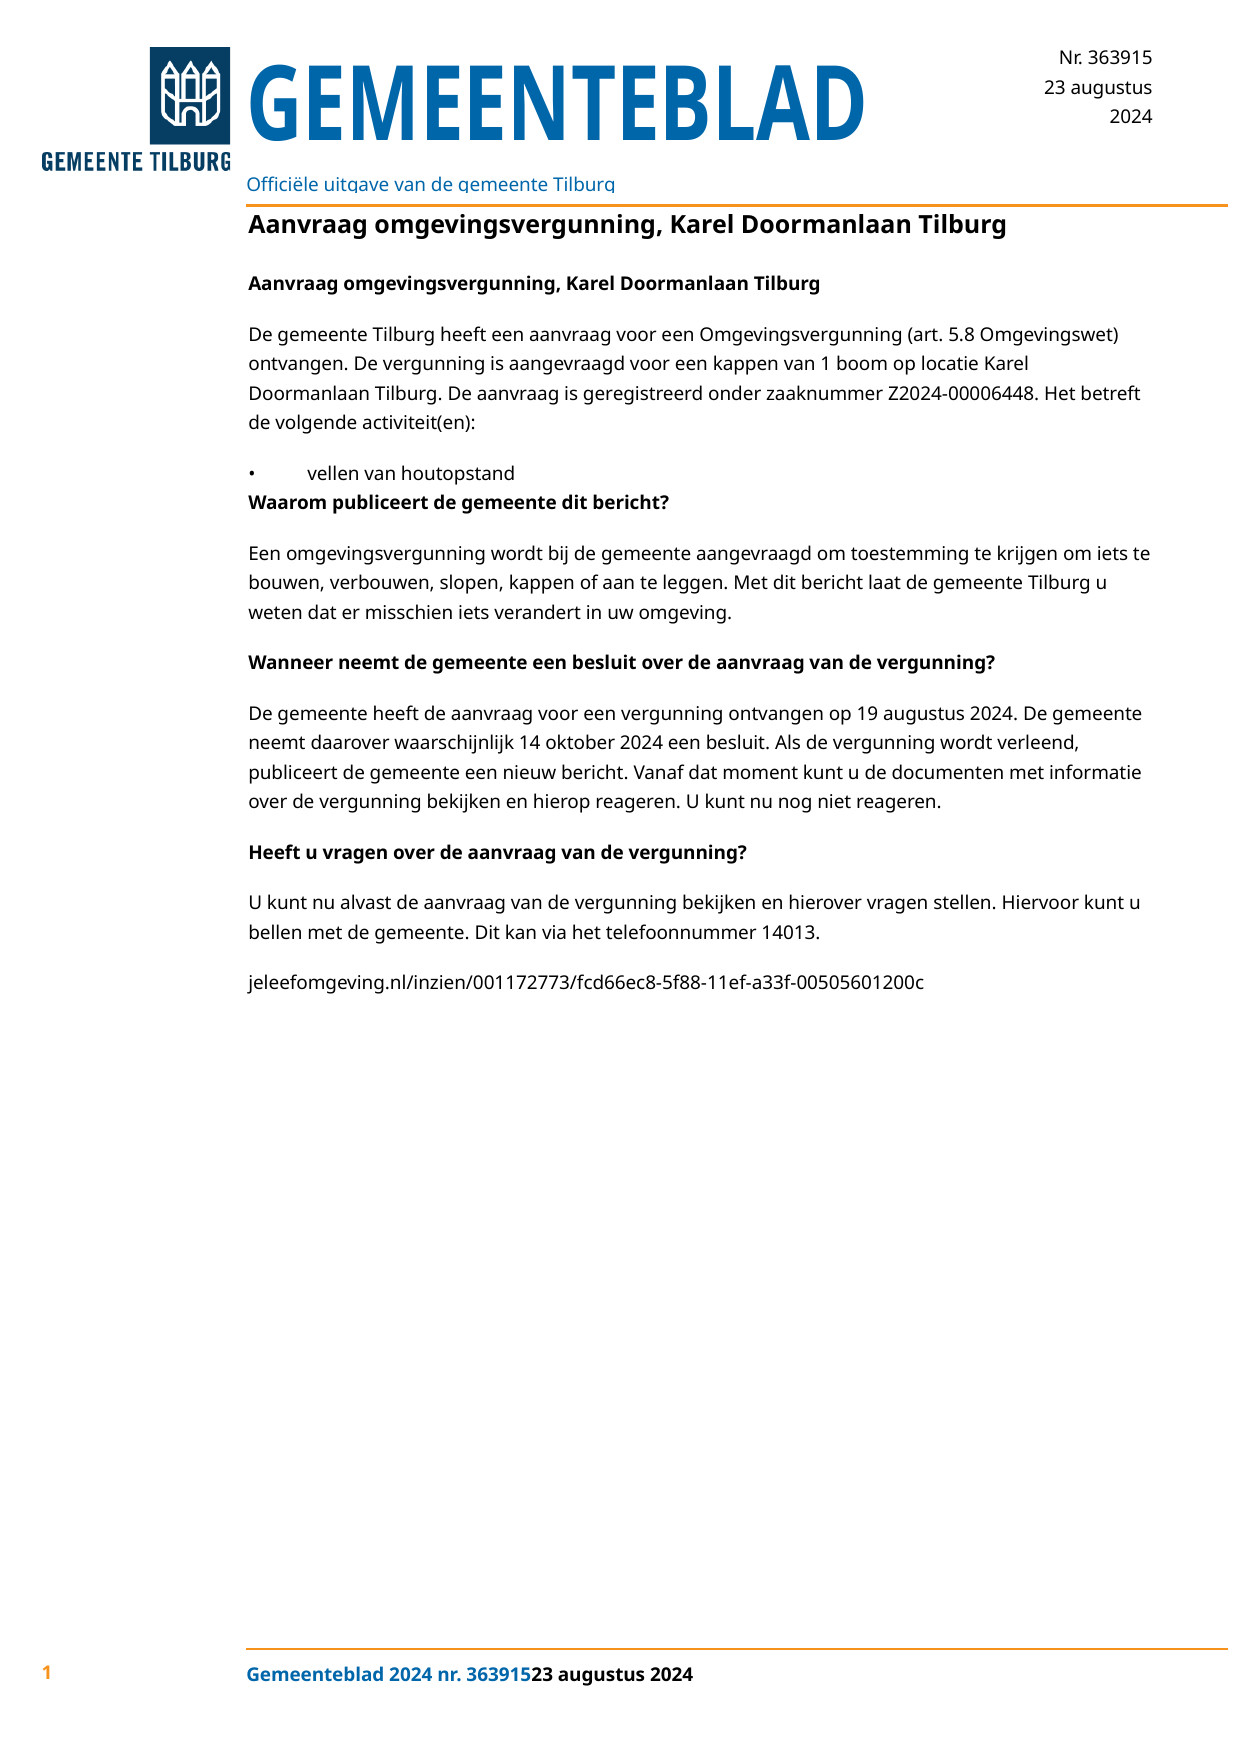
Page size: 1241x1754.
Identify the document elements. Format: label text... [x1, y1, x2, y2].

text Waarom publiceert de gemeente dit bericht? [248, 489, 1152, 515]
text Aanvraag omgevingsvergunning, Karel Doormanlaan Tilburg [248, 207, 1152, 241]
text Wanneer neemt de gemeente een besluit over de aanvraag van de vergunning? [248, 649, 1152, 675]
text jeleefomgeving.nl/inzien/001172773/fcd66ec8-5f88-11ef-a33f-00505601200c [248, 969, 1152, 995]
text U kunt nu alvast de aanvraag van de vergunning bekijken en hierover vragen stellen. Hiervoor kunt u bellen met de gemeente. Dit kan via het telefoonnummer 14013. [248, 889, 1152, 945]
text Heeft u vragen over de aanvraag van de vergunning? [248, 839, 1152, 865]
text De gemeente Tilburg heeft een aanvraag voor een Omgevingsvergunning (art. 5.8 Omgevingswet) ontvangen. De vergunning is aangevraagd voor een kappen van 1 boom op locatie Karel Doormanlaan Tilburg. De aanvraag is geregistreerd onder zaaknummer Z2024-00006448. Het betreft de volgende activiteit(en): [248, 321, 1152, 435]
text Aanvraag omgevingsvergunning, Karel Doormanlaan Tilburg [248, 270, 1152, 296]
text Een omgevingsvergunning wordt bij de gemeente aangevraagd om toestemming te krijgen om iets te bouwen, verbouwen, slopen, kappen of aan te leggen. Met dit bericht laat de gemeente Tilburg u weten dat er misschien iets verandert in uw omgeving. [248, 540, 1152, 625]
list vellen van houtopstand [248, 460, 1152, 486]
picture [41, 47, 231, 172]
text De gemeente heeft de aanvraag voor een vergunning ontvangen op 19 augustus 2024. De gemeente neemt daarover waarschijnlijk 14 oktober 2024 een besluit. Als de vergunning wordt verleend, publiceert de gemeente een nieuw bericht. Vanaf dat moment kunt u de documenten met informatie over de vergunning bekijken en hierop reageren. U kunt nu nog niet reageren. [248, 700, 1152, 814]
